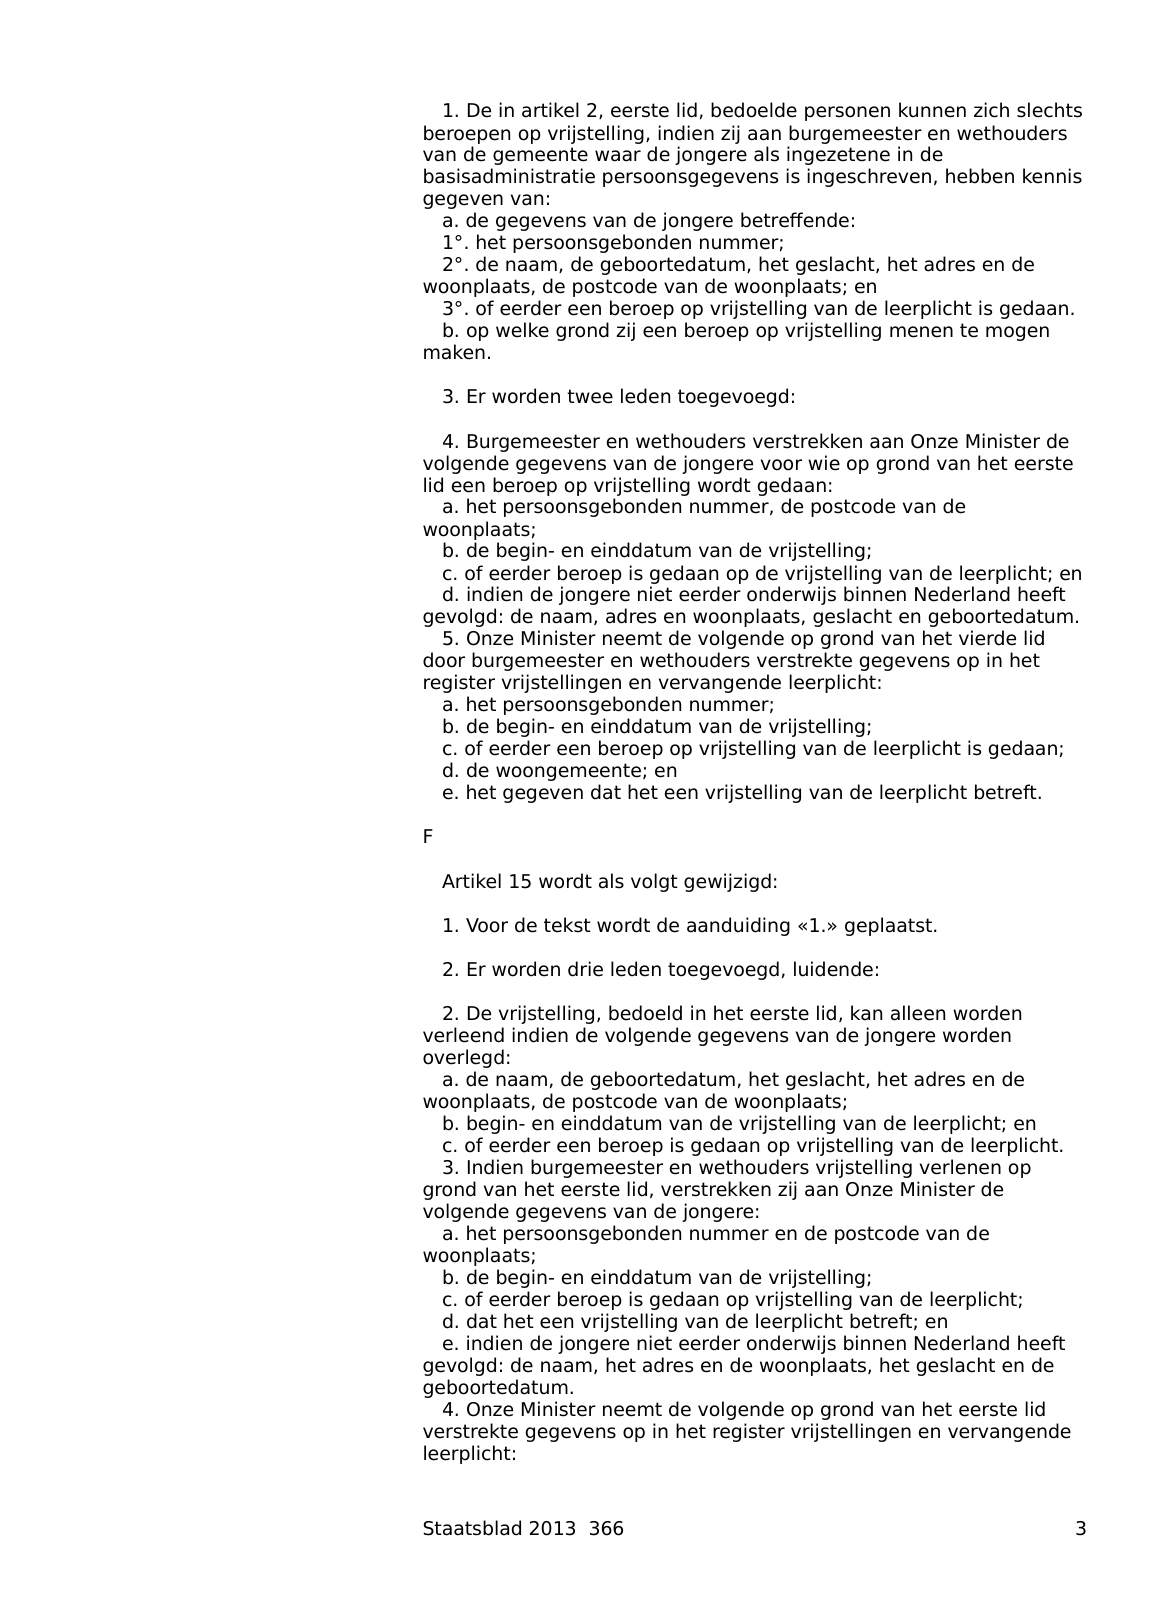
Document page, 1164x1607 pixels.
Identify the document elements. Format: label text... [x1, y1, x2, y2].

text c. of eerder een beroep is gedaan op vrijstelling van de leerplicht. [422, 1135, 1087, 1157]
text 1°. het persoonsgebonden nummer; [422, 232, 1087, 254]
text c. of eerder beroep is gedaan op de vrijstelling van de leerplicht; en [422, 562, 1087, 584]
text 3. Indien burgemeester en wethouders vrijstelling verlenen op grond van het eerste lid, verstrekken zij aan Onze Minister de volgende gegevens van de jongere: [422, 1157, 1087, 1223]
text e. het gegeven dat het een vrijstelling van de leerplicht betreft. [422, 782, 1087, 804]
text a. de naam, de geboortedatum, het geslacht, het adres en de woonplaats, de postcode van de woonplaats; [422, 1069, 1087, 1113]
text b. begin- en einddatum van de vrijstelling van de leerplicht; en [422, 1113, 1087, 1135]
text c. of eerder een beroep op vrijstelling van de leerplicht is gedaan; [422, 738, 1087, 760]
text 4. Onze Minister neemt de volgende op grond van het eerste lid verstrekte gegevens op in het register vrijstellingen en vervangende leerplicht: [422, 1399, 1087, 1464]
text 4. Burgemeester en wethouders verstrekken aan Onze Minister de volgende gegevens van de jongere voor wie op grond van het eerste lid een beroep op vrijstelling wordt gedaan: [422, 431, 1087, 496]
text d. de woongemeente; en [422, 760, 1087, 782]
text a. het persoonsgebonden nummer en de postcode van de woonplaats; [422, 1223, 1087, 1267]
text b. de begin- en einddatum van de vrijstelling; [422, 1267, 1087, 1289]
text c. of eerder beroep is gedaan op vrijstelling van de leerplicht; [422, 1289, 1087, 1311]
text 5. Onze Minister neemt de volgende op grond van het vierde lid door burgemeester en wethouders verstrekte gegevens op in het register vrijstellingen en vervangende leerplicht: [422, 628, 1087, 694]
text b. de begin- en einddatum van de vrijstelling; [422, 716, 1087, 738]
text 2. Er worden drie leden toegevoegd, luidende: [422, 959, 1087, 981]
text b. de begin- en einddatum van de vrijstelling; [422, 540, 1087, 562]
text 2°. de naam, de geboortedatum, het geslacht, het adres en de woonplaats, de postcode van de woonplaats; en [422, 254, 1087, 298]
text e. indien de jongere niet eerder onderwijs binnen Nederland heeft gevolgd: de naam, het adres en de woonplaats, het geslacht en de geboortedatum. [422, 1333, 1087, 1399]
text a. het persoonsgebonden nummer, de postcode van de woonplaats; [422, 496, 1087, 540]
text 1. De in artikel 2, eerste lid, bedoelde personen kunnen zich slechts beroepen op vrijstelling, indien zij aan burgemeester en wethouders van de gemeente waar de jongere als ingezetene in de basisadministratie persoonsgegevens is ingeschreven, hebben kennis gegeven van: [422, 100, 1087, 210]
text d. indien de jongere niet eerder onderwijs binnen Nederland heeft gevolgd: de naam, adres en woonplaats, geslacht en geboortedatum. [422, 584, 1087, 628]
text d. dat het een vrijstelling van de leerplicht betreft; en [422, 1311, 1087, 1333]
text 1. Voor de tekst wordt de aanduiding «1.» geplaatst. [422, 915, 1087, 937]
text 3. Er worden twee leden toegevoegd: [422, 386, 1087, 408]
text a. het persoonsgebonden nummer; [422, 694, 1087, 716]
text F [422, 826, 1087, 848]
text a. de gegevens van de jongere betreffende: [422, 210, 1087, 232]
text Artikel 15 wordt als volgt gewijzigd: [422, 871, 1087, 892]
text 3°. of eerder een beroep op vrijstelling van de leerplicht is gedaan. [422, 298, 1087, 320]
text 2. De vrijstelling, bedoeld in het eerste lid, kan alleen worden verleend indien de volgende gegevens van de jongere worden overlegd: [422, 1003, 1087, 1069]
text b. op welke grond zij een beroep op vrijstelling menen te mogen maken. [422, 320, 1087, 364]
